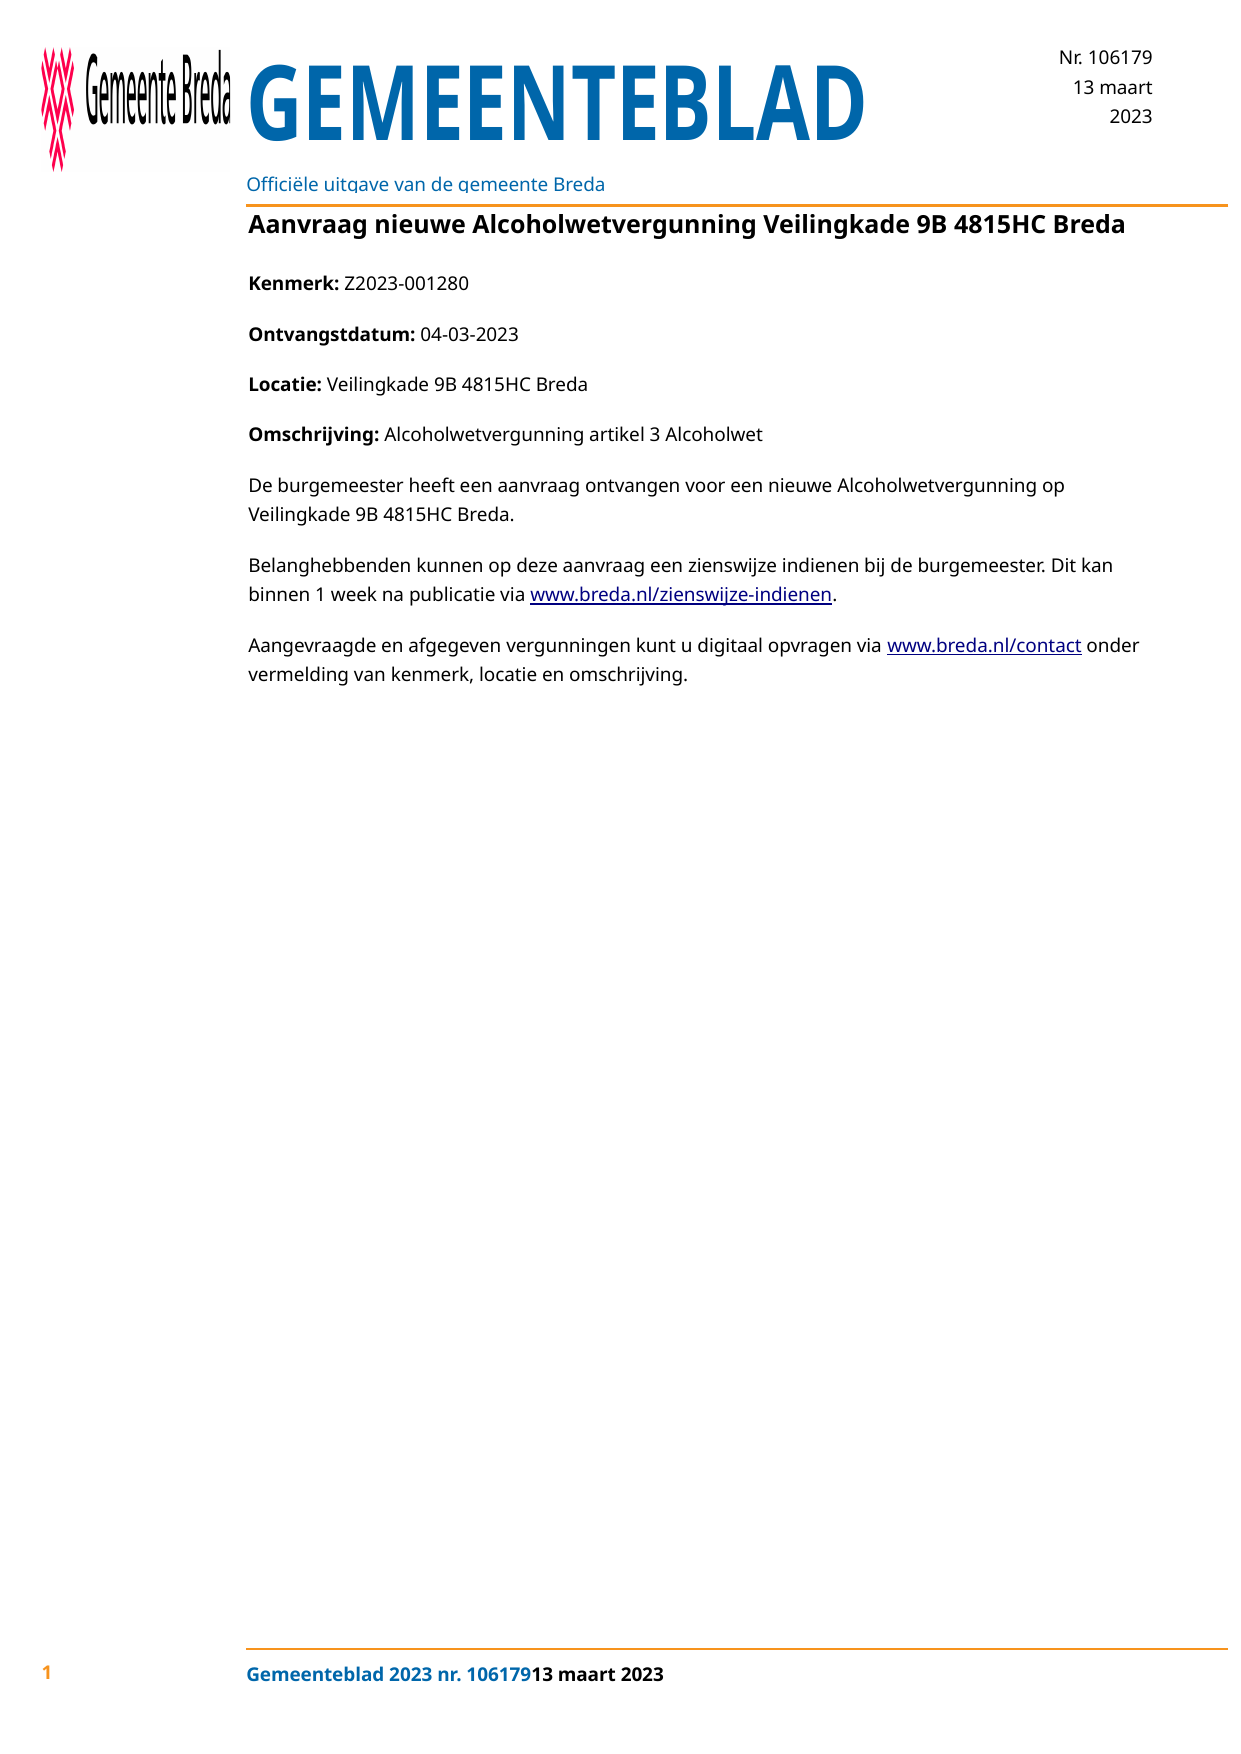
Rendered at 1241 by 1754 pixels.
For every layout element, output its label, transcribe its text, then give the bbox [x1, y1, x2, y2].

text Aanvraag nieuwe Alcoholwetvergunning Veilingkade 9B 4815HC Breda [248, 207, 1152, 241]
picture [41, 47, 231, 172]
text Belanghebbenden kunnen op deze aanvraag een zienswijze indienen bij de burgemeester. Dit kan binnen 1 week na publicatie via www.breda.nl/zienswijze-indienen. [248, 552, 1152, 607]
text Kenmerk: Z2023-001280 [248, 270, 1152, 296]
text Locatie: Veilingkade 9B 4815HC Breda [248, 371, 1152, 397]
text De burgemeester heeft een aanvraag ontvangen voor een nieuwe Alcoholwetvergunning op Veilingkade 9B 4815HC Breda. [248, 472, 1152, 527]
text Ontvangstdatum: 04-03-2023 [248, 321, 1152, 346]
text Aangevraagde en afgegeven vergunningen kunt u digitaal opvragen via www.breda.nl/contact onder vermelding van kenmerk, locatie en omschrijving. [248, 632, 1152, 687]
text Omschrijving: Alcoholwetvergunning artikel 3 Alcoholwet [248, 422, 1152, 447]
